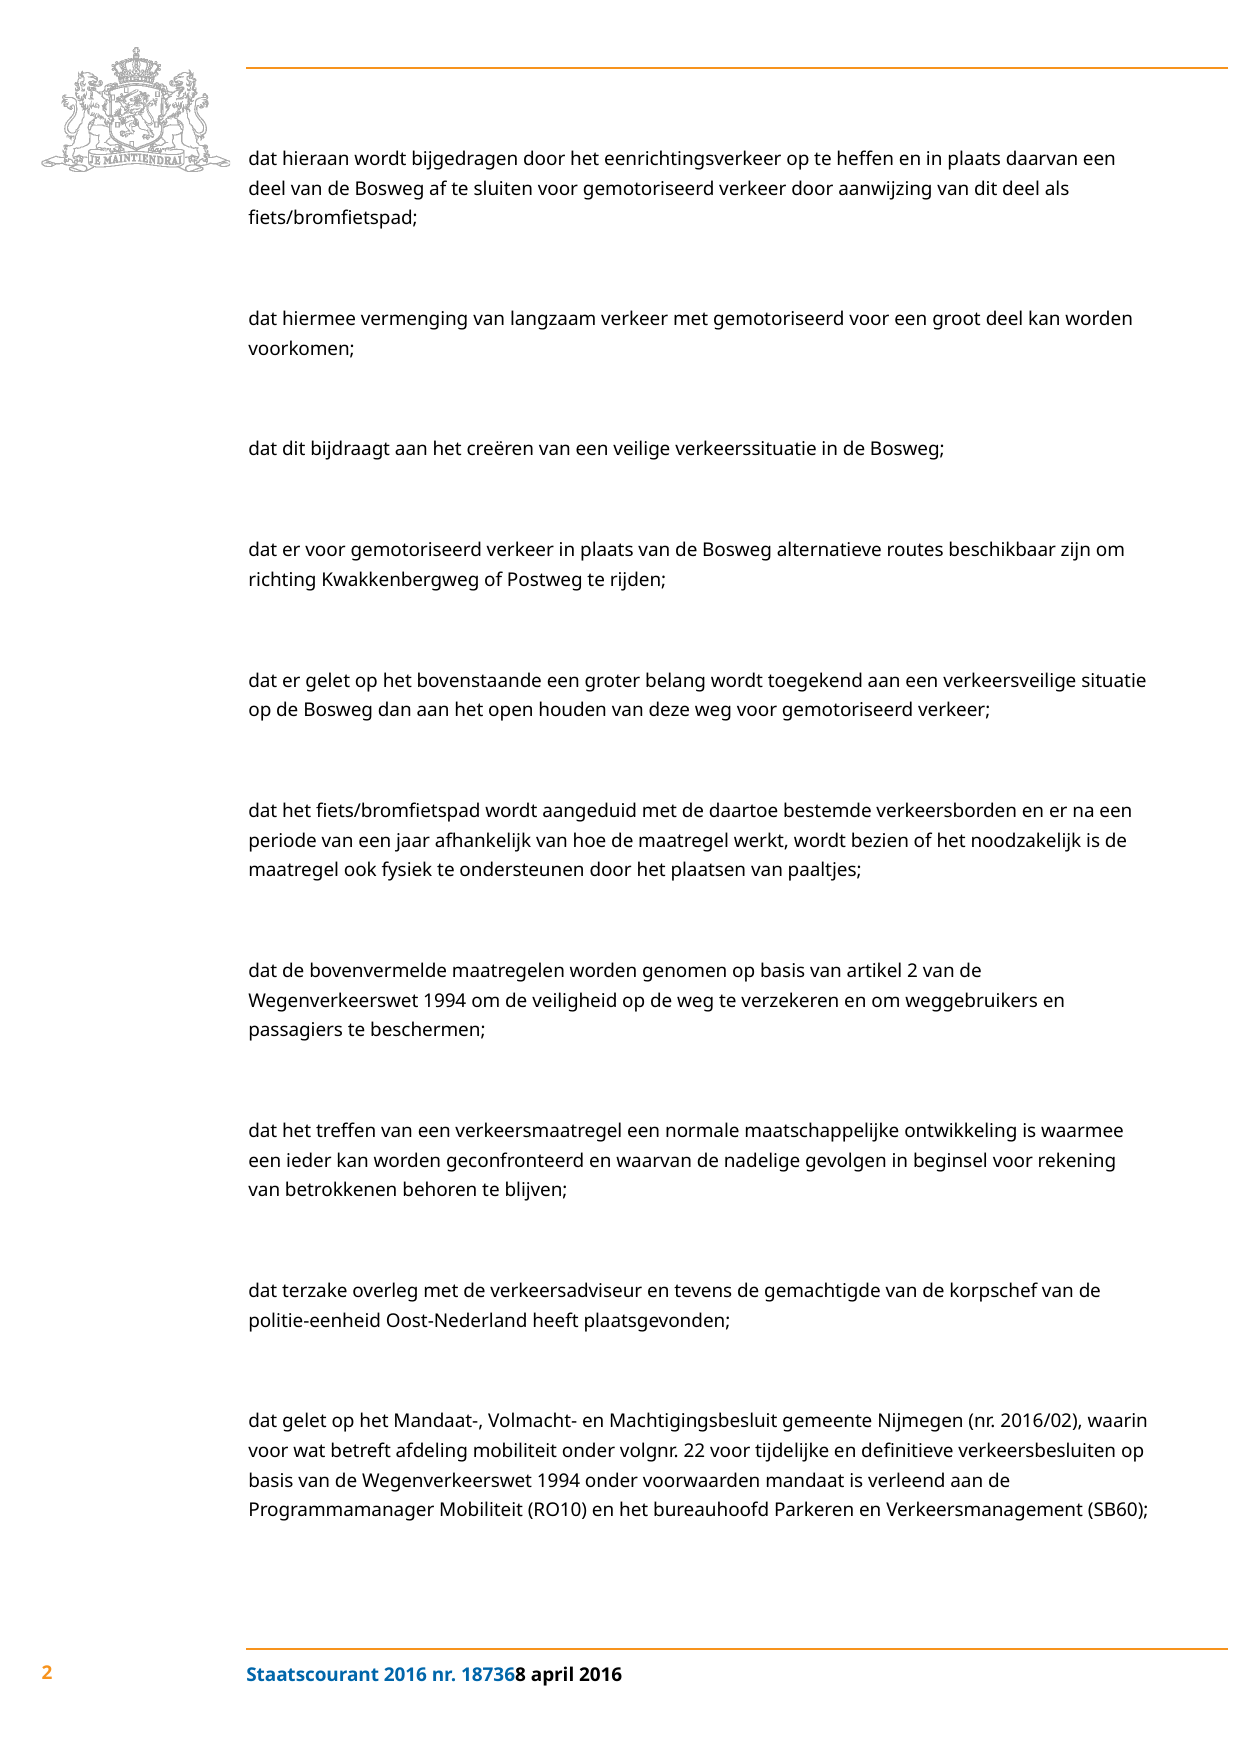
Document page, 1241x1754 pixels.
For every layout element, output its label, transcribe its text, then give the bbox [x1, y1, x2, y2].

text dat de bovenvermelde maatregelen worden genomen op basis van artikel 2 van de Wegenverkeerswet 1994 om de veiligheid op de weg te verzekeren en om weggebruikers en passagiers te beschermen; [248, 957, 1152, 1042]
text dat het fiets/bromfietspad wordt aangeduid met de daartoe bestemde verkeersborden en er na een periode van een jaar afhankelijk van hoe de maatregel werkt, wordt bezien of het noodzakelijk is de maatregel ook fysiek te ondersteunen door het plaatsen van paaltjes; [248, 797, 1152, 882]
text dat terzake overleg met de verkeersadviseur en tevens de gemachtigde van de korpschef van de politie-eenheid Oost-Nederland heeft plaatsgevonden; [248, 1277, 1152, 1333]
text dat hieraan wordt bijgedragen door het eenrichtingsverkeer op te heffen en in plaats daarvan een deel van de Bosweg af te sluiten voor gemotoriseerd verkeer door aanwijzing van dit deel als fiets/bromfietspad; [248, 145, 1152, 230]
text dat er gelet op het bovenstaande een groter belang wordt toegekend aan een verkeersveilige situatie op de Bosweg dan aan het open houden van deze weg voor gemotoriseerd verkeer; [248, 667, 1152, 722]
text dat dit bijdraagt aan het creëren van een veilige verkeerssituatie in de Bosweg; [248, 436, 1152, 461]
text dat hiermee vermenging van langzaam verkeer met gemotoriseerd voor een groot deel kan worden voorkomen; [248, 305, 1152, 361]
text dat het treffen van een verkeersmaatregel een normale maatschappelijke ontwikkeling is waarmee een ieder kan worden geconfronteerd en waarvan de nadelige gevolgen in beginsel voor rekening van betrokkenen behoren te blijven; [248, 1117, 1152, 1202]
text dat er voor gemotoriseerd verkeer in plaats van de Bosweg alternatieve routes beschikbaar zijn om richting Kwakkenbergweg of Postweg te rijden; [248, 536, 1152, 592]
picture [41, 47, 231, 172]
text dat gelet op het Mandaat-, Volmacht- en Machtigingsbesluit gemeente Nijmegen (nr. 2016/02), waarin voor wat betreft afdeling mobiliteit onder volgnr. 22 voor tijdelijke en definitieve verkeersbesluiten op basis van de Wegenverkeerswet 1994 onder voorwaarden mandaat is verleend aan de Programmamanager Mobiliteit (RO10) en het bureauhoofd Parkeren en Verkeersmanagement (SB60); [248, 1408, 1152, 1522]
